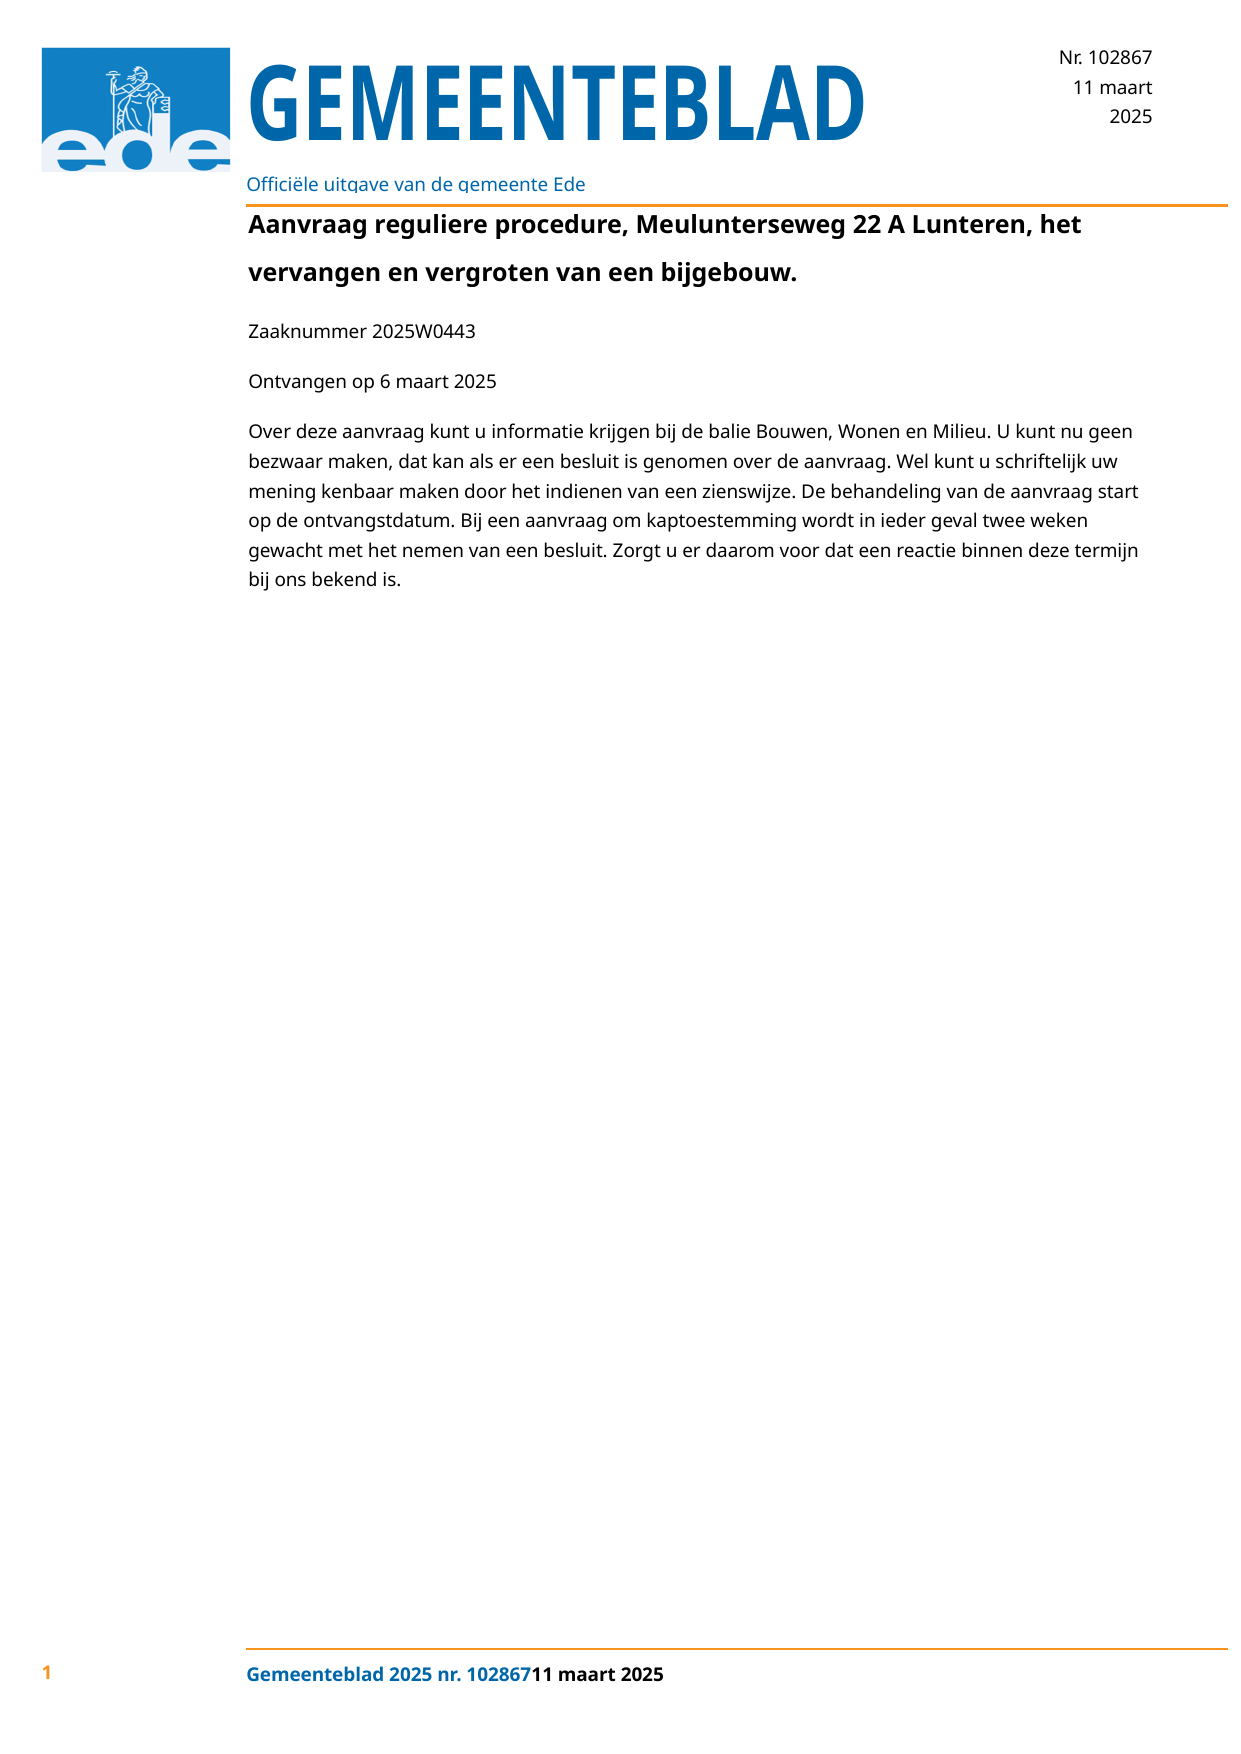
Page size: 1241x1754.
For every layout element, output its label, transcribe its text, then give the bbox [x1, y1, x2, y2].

picture [41, 47, 231, 172]
text Aanvraag reguliere procedure, Meulunterseweg 22 A Lunteren, het vervangen en vergroten van een bijgebouw. [248, 207, 1152, 288]
text Zaaknummer 2025W0443 [248, 318, 1152, 344]
text Over deze aanvraag kunt u informatie krijgen bij de balie Bouwen, Wonen en Milieu. U kunt nu geen bezwaar maken, dat kan als er een besluit is genomen over de aanvraag. Wel kunt u schriftelijk uw mening kenbaar maken door het indienen van een zienswijze. De behandeling van de aanvraag start op de ontvangstdatum. Bij een aanvraag om kaptoestemming wordt in ieder geval twee weken gewacht met het nemen van een besluit. Zorgt u er daarom voor dat een reactie binnen deze termijn bij ons bekend is. [248, 419, 1152, 592]
text Ontvangen op 6 maart 2025 [248, 368, 1152, 394]
